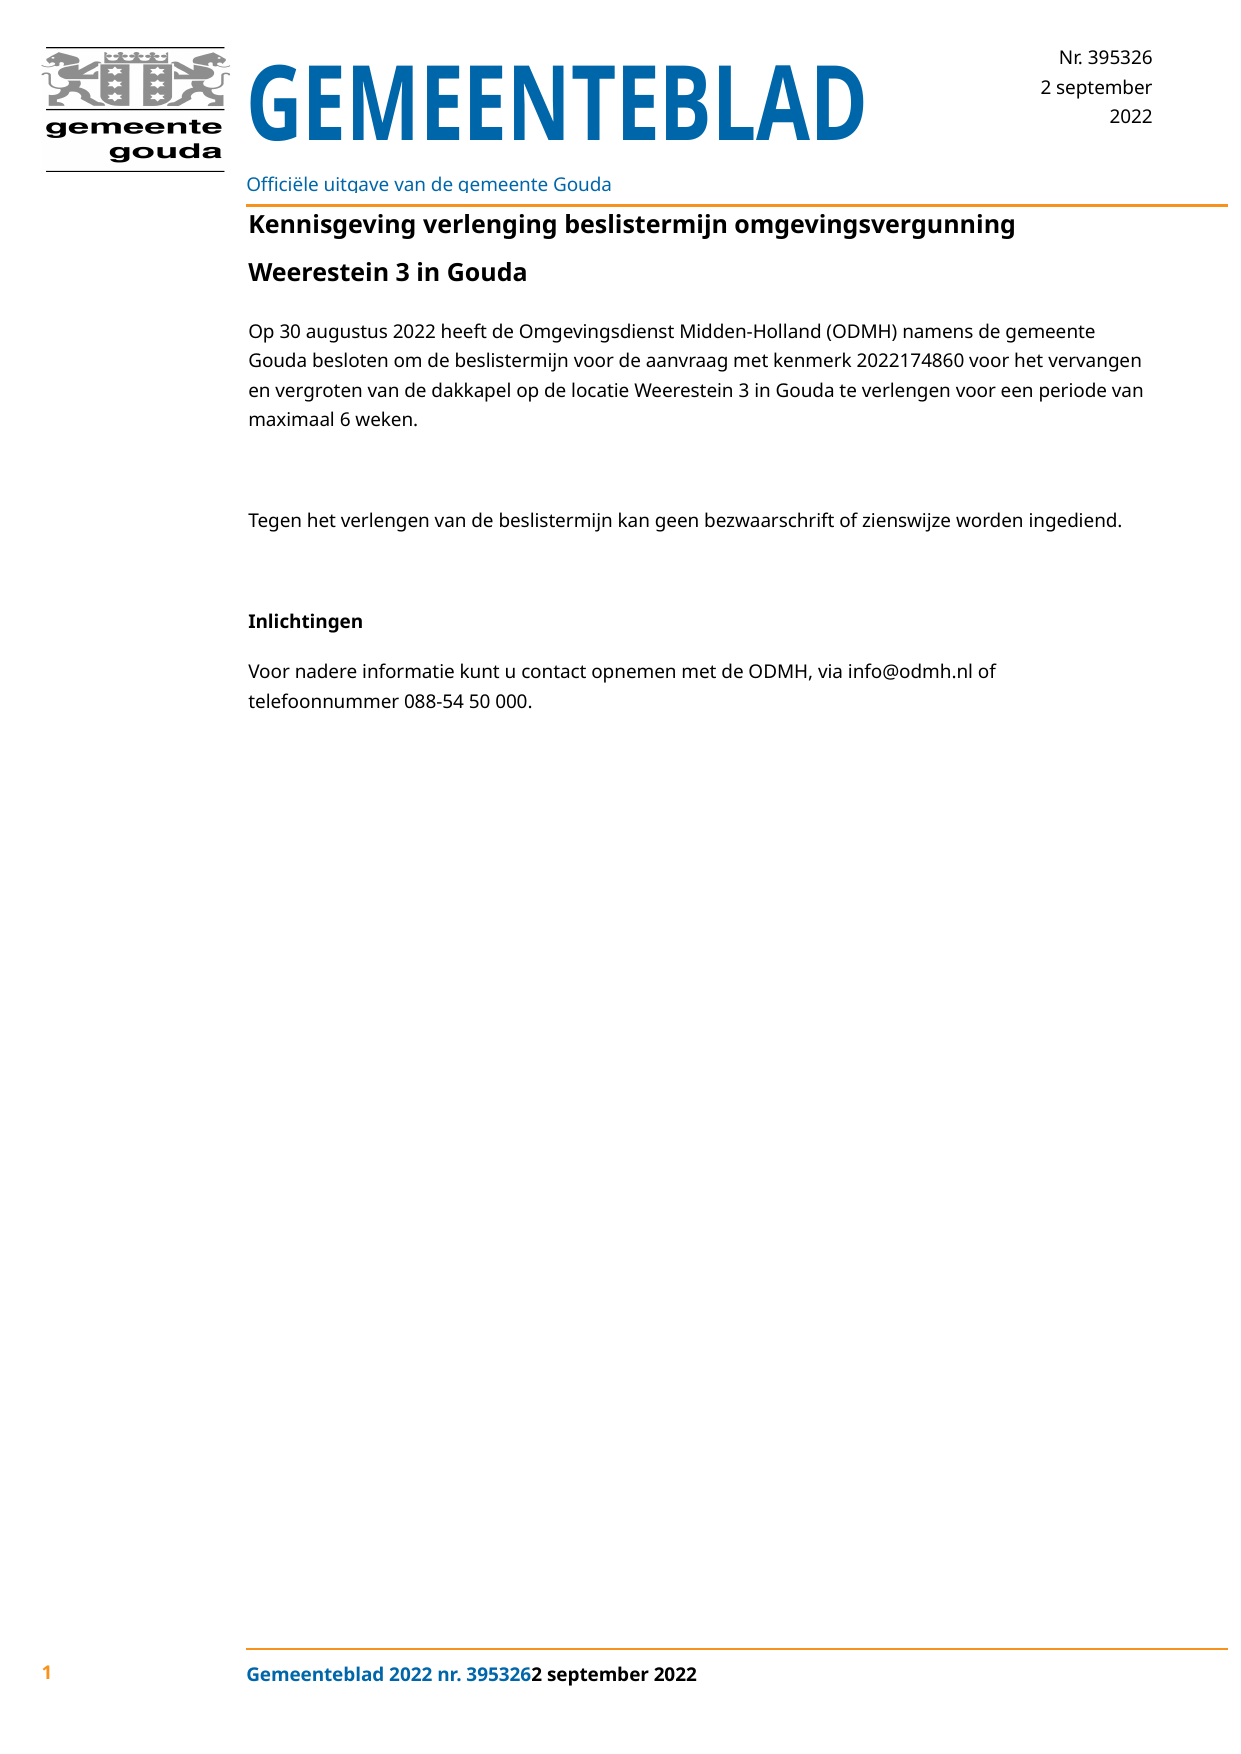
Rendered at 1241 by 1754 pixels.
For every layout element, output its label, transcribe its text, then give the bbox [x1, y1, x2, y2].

picture [41, 47, 231, 172]
text Tegen het verlengen van de beslistermijn kan geen bezwaarschrift of zienswijze worden ingediend. [248, 507, 1152, 533]
text Kennisgeving verlenging beslistermijn omgevingsvergunning Weerestein 3 in Gouda [248, 207, 1152, 288]
text Op 30 augustus 2022 heeft de Omgevingsdienst Midden-Holland (ODMH) namens de gemeente Gouda besloten om de beslistermijn voor de aanvraag met kenmerk 2022174860 voor het vervangen en vergroten van de dakkapel op de locatie Weerestein 3 in Gouda te verlengen voor een periode van maximaal 6 weken. [248, 318, 1152, 432]
text Inlichtingen [248, 608, 1152, 634]
text Voor nadere informatie kunt u contact opnemen met de ODMH, via info@odmh.nl of telefoonnummer 088-54 50 000. [248, 659, 1152, 714]
